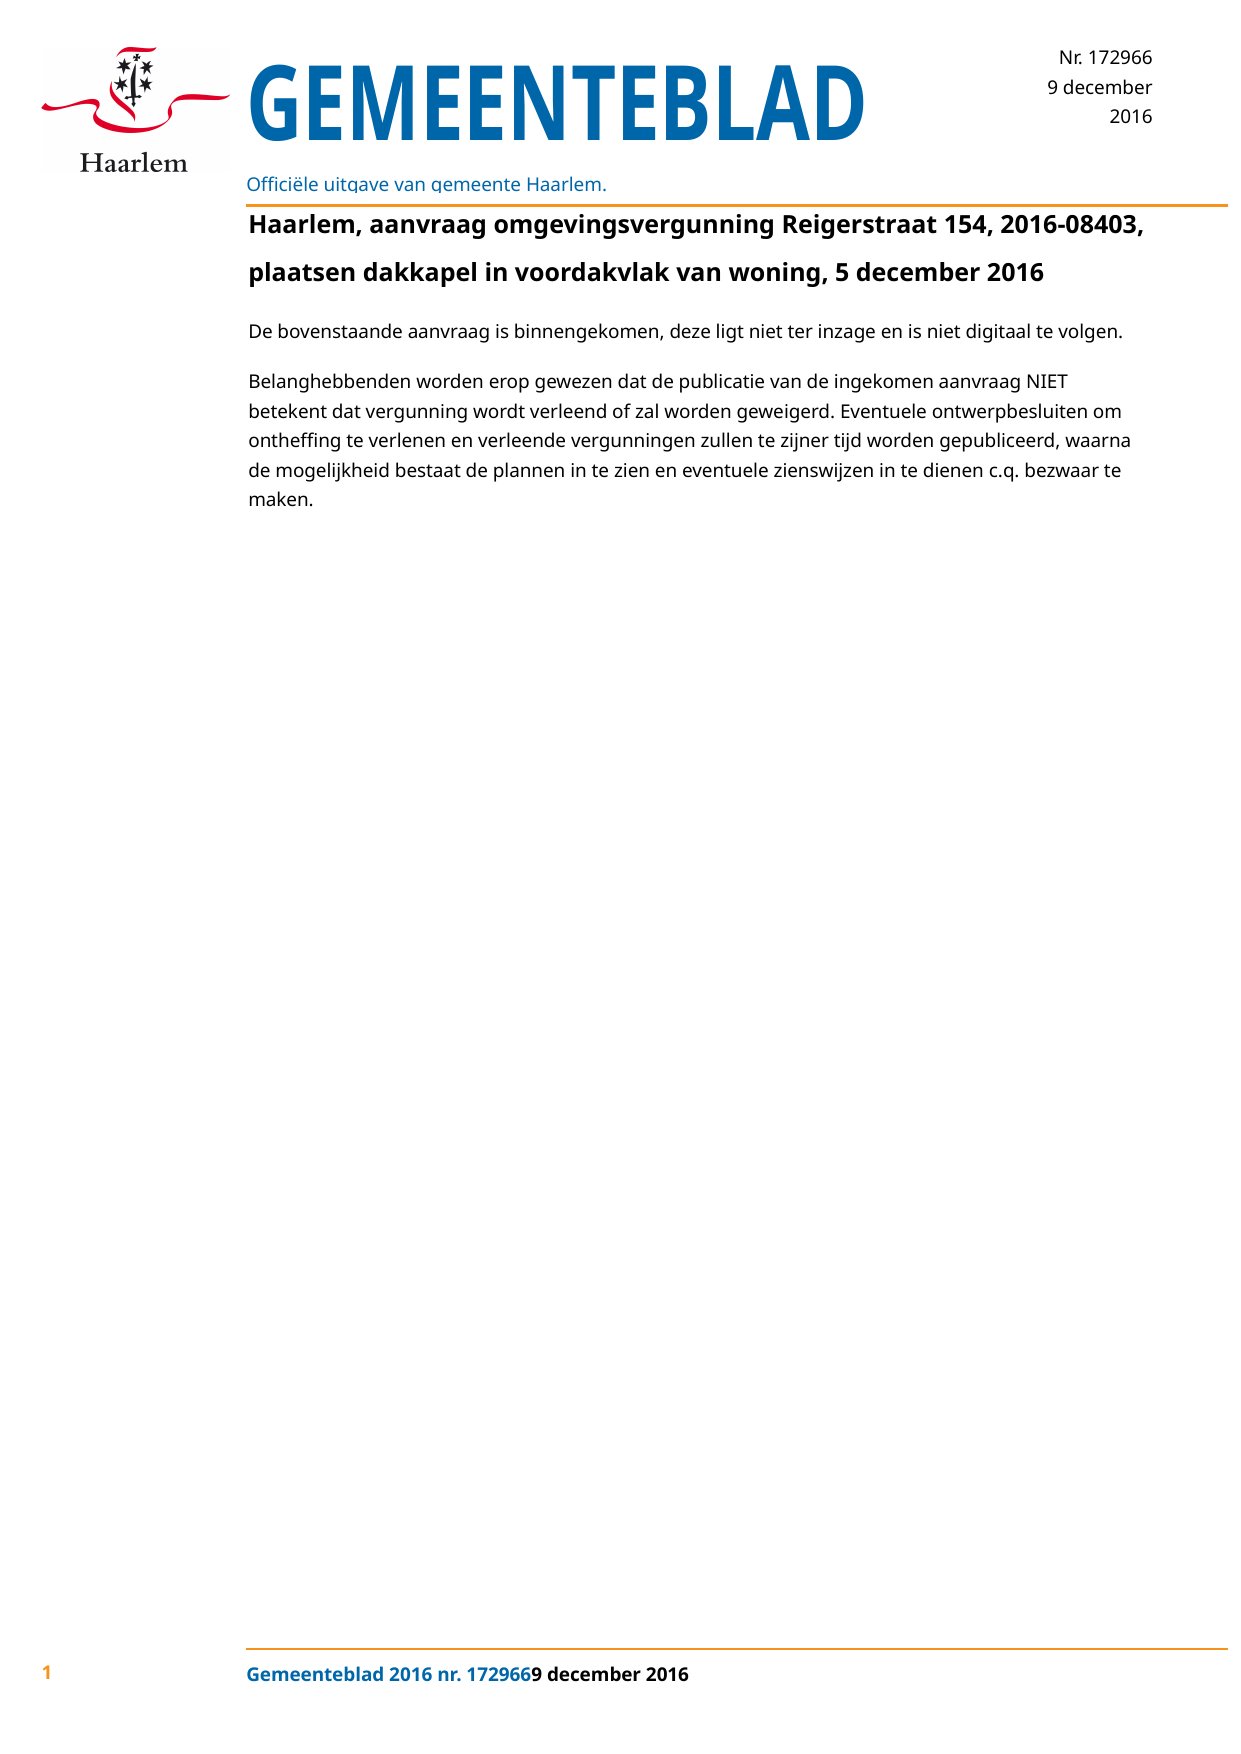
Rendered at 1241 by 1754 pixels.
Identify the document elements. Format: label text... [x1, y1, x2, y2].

picture [41, 47, 231, 172]
text Haarlem, aanvraag omgevingsvergunning Reigerstraat 154, 2016-08403, plaatsen dakkapel in voordakvlak van woning, 5 december 2016 [248, 207, 1152, 288]
text Belanghebbenden worden erop gewezen dat de publicatie van de ingekomen aanvraag NIET betekent dat vergunning wordt verleend of zal worden geweigerd. Eventuele ontwerpbesluiten om ontheffing te verlenen en verleende vergunningen zullen te zijner tijd worden gepubliceerd, waarna de mogelijkheid bestaat de plannen in te zien en eventuele zienswijzen in te dienen c.q. bezwaar te maken. [248, 368, 1152, 512]
text De bovenstaande aanvraag is binnengekomen, deze ligt niet ter inzage en is niet digitaal te volgen. [248, 318, 1152, 344]
